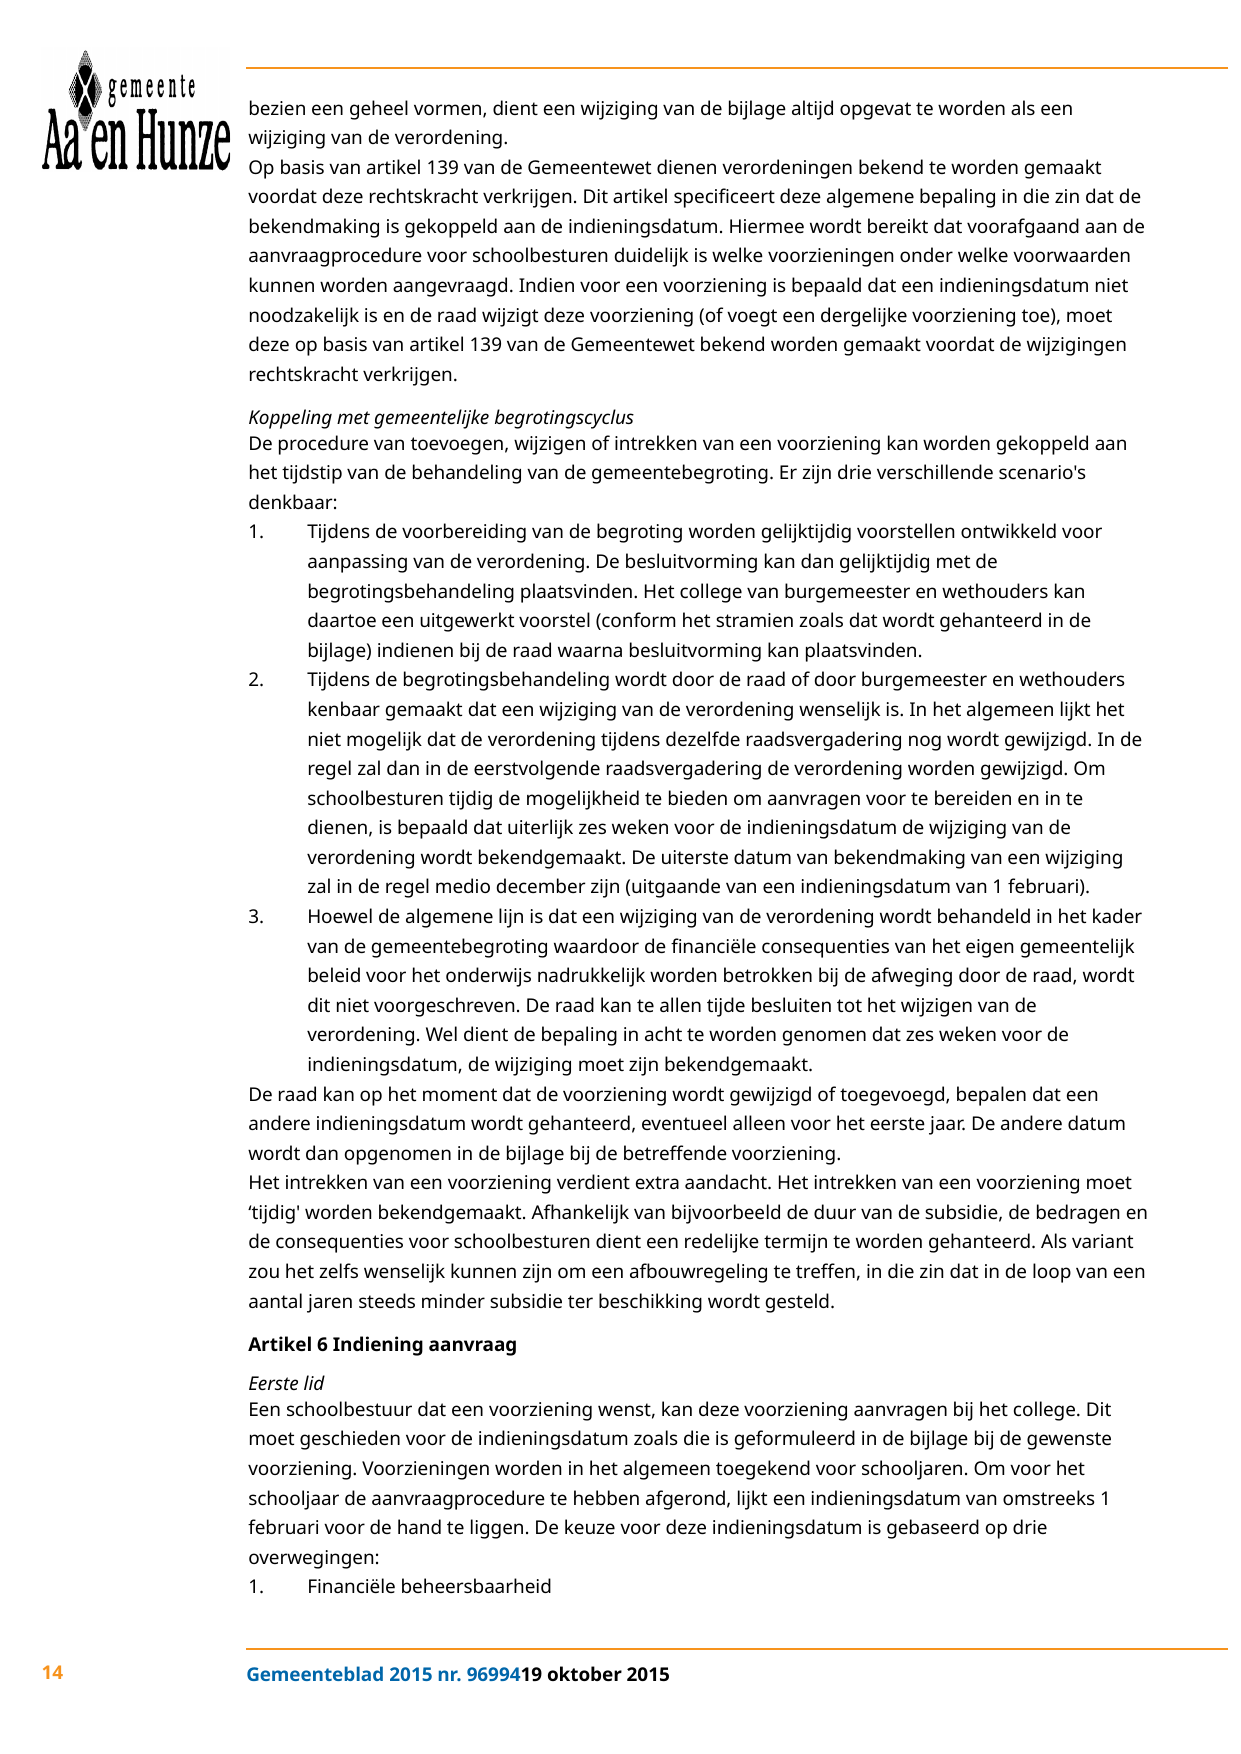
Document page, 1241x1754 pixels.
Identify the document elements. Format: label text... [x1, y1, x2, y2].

text Artikel 6 Indiening aanvraag [248, 1331, 1152, 1357]
text Het intrekken van een voorziening verdient extra aandacht. Het intrekken van een voorziening moet ‘tijdig' worden bekendgemaakt. Afhankelijk van bijvoorbeeld de duur van de subsidie, de bedragen en de consequenties voor schoolbesturen dient een redelijke termijn te worden gehanteerd. Als variant zou het zelfs wenselijk kunnen zijn om een afbouwregeling te treffen, in die zin dat in de loop van een aantal jaren steeds minder subsidie ter beschikking wordt gesteld. [248, 1169, 1152, 1313]
list Tijdens de begrotingsbehandeling wordt door de raad of door burgemeester en wethouders kenbaar gemaakt dat een wijziging van de verordening wenselijk is. In het algemeen lijkt het niet mogelijk dat de verordening tijdens dezelfde raadsvergadering nog wordt gewijzigd. In de regel zal dan in de eerstvolgende raadsvergadering de verordening worden gewijzigd. Om schoolbesturen tijdig de mogelijkheid te bieden om aanvragen voor te bereiden en in te dienen, is bepaald dat uiterlijk zes weken voor de indieningsdatum de wijziging van de verordening wordt bekendgemaakt. De uiterste datum van bekendmaking van een wijziging zal in de regel medio december zijn (uitgaande van een indieningsdatum van 1 februari). [248, 667, 1152, 899]
text De procedure van toevoegen, wijzigen of intrekken van een voorziening kan worden gekoppeld aan het tijdstip van de behandeling van de gemeentebegroting. Er zijn drie verschillende scenario's denkbaar: [248, 430, 1152, 515]
list Financiële beheersbaarheid [248, 1573, 1152, 1599]
text Een schoolbestuur dat een voorziening wenst, kan deze voorziening aanvragen bij het college. Dit moet geschieden voor de indieningsdatum zoals die is geformuleerd in de bijlage bij de gewenste voorziening. Voorzieningen worden in het algemeen toegekend voor schooljaren. Om voor het schooljaar de aanvraagprocedure te hebben afgerond, lijkt een indieningsdatum van omstreeks 1 februari voor de hand te liggen. De keuze voor deze indieningsdatum is gebaseerd op drie overwegingen: [248, 1396, 1152, 1569]
text Op basis van artikel 139 van de Gemeentewet dienen verordeningen bekend te worden gemaakt voordat deze rechtskracht verkrijgen. Dit artikel specificeert deze algemene bepaling in die zin dat de bekendmaking is gekoppeld aan de indieningsdatum. Hiermee wordt bereikt dat voorafgaand aan de aanvraagprocedure voor schoolbesturen duidelijk is welke voorzieningen onder welke voorwaarden kunnen worden aangevraagd. Indien voor een voorziening is bepaald dat een indieningsdatum niet noodzakelijk is en de raad wijzigt deze voorziening (of voegt een dergelijke voorziening toe), moet deze op basis van artikel 139 van de Gemeentewet bekend worden gemaakt voordat de wijzigingen rechtskracht verkrijgen. [248, 154, 1152, 387]
list Tijdens de voorbereiding van de begroting worden gelijktijdig voorstellen ontwikkeld voor aanpassing van de verordening. De besluitvorming kan dan gelijktijdig met de begrotingsbehandeling plaatsvinden. Het college van burgemeester en wethouders kan daartoe een uitgewerkt voorstel (conform het stramien zoals dat wordt gehanteerd in de bijlage) indienen bij de raad waarna besluitvorming kan plaatsvinden. [248, 519, 1152, 663]
list Hoewel de algemene lijn is dat een wijziging van de verordening wordt behandeld in het kader van de gemeentebegroting waardoor de financiële consequenties van het eigen gemeentelijk beleid voor het onderwijs nadrukkelijk worden betrokken bij de afweging door de raad, wordt dit niet voorgeschreven. De raad kan te allen tijde besluiten tot het wijzigen van de verordening. Wel dient de bepaling in acht te worden genomen dat zes weken voor de indieningsdatum, de wijziging moet zijn bekendgemaakt. [248, 903, 1152, 1077]
text De raad kan op het moment dat de voorziening wordt gewijzigd of toegevoegd, bepalen dat een andere indieningsdatum wordt gehanteerd, eventueel alleen voor het eerste jaar. De andere datum wordt dan opgenomen in de bijlage bij de betreffende voorziening. [248, 1081, 1152, 1166]
text Eerste lid [248, 1370, 1152, 1396]
text bezien een geheel vormen, dient een wijziging van de bijlage altijd opgevat te worden als een wijziging van de verordening. [248, 95, 1152, 150]
text Koppeling met gemeentelijke begrotingscyclus [248, 404, 1152, 430]
picture [41, 47, 231, 172]
